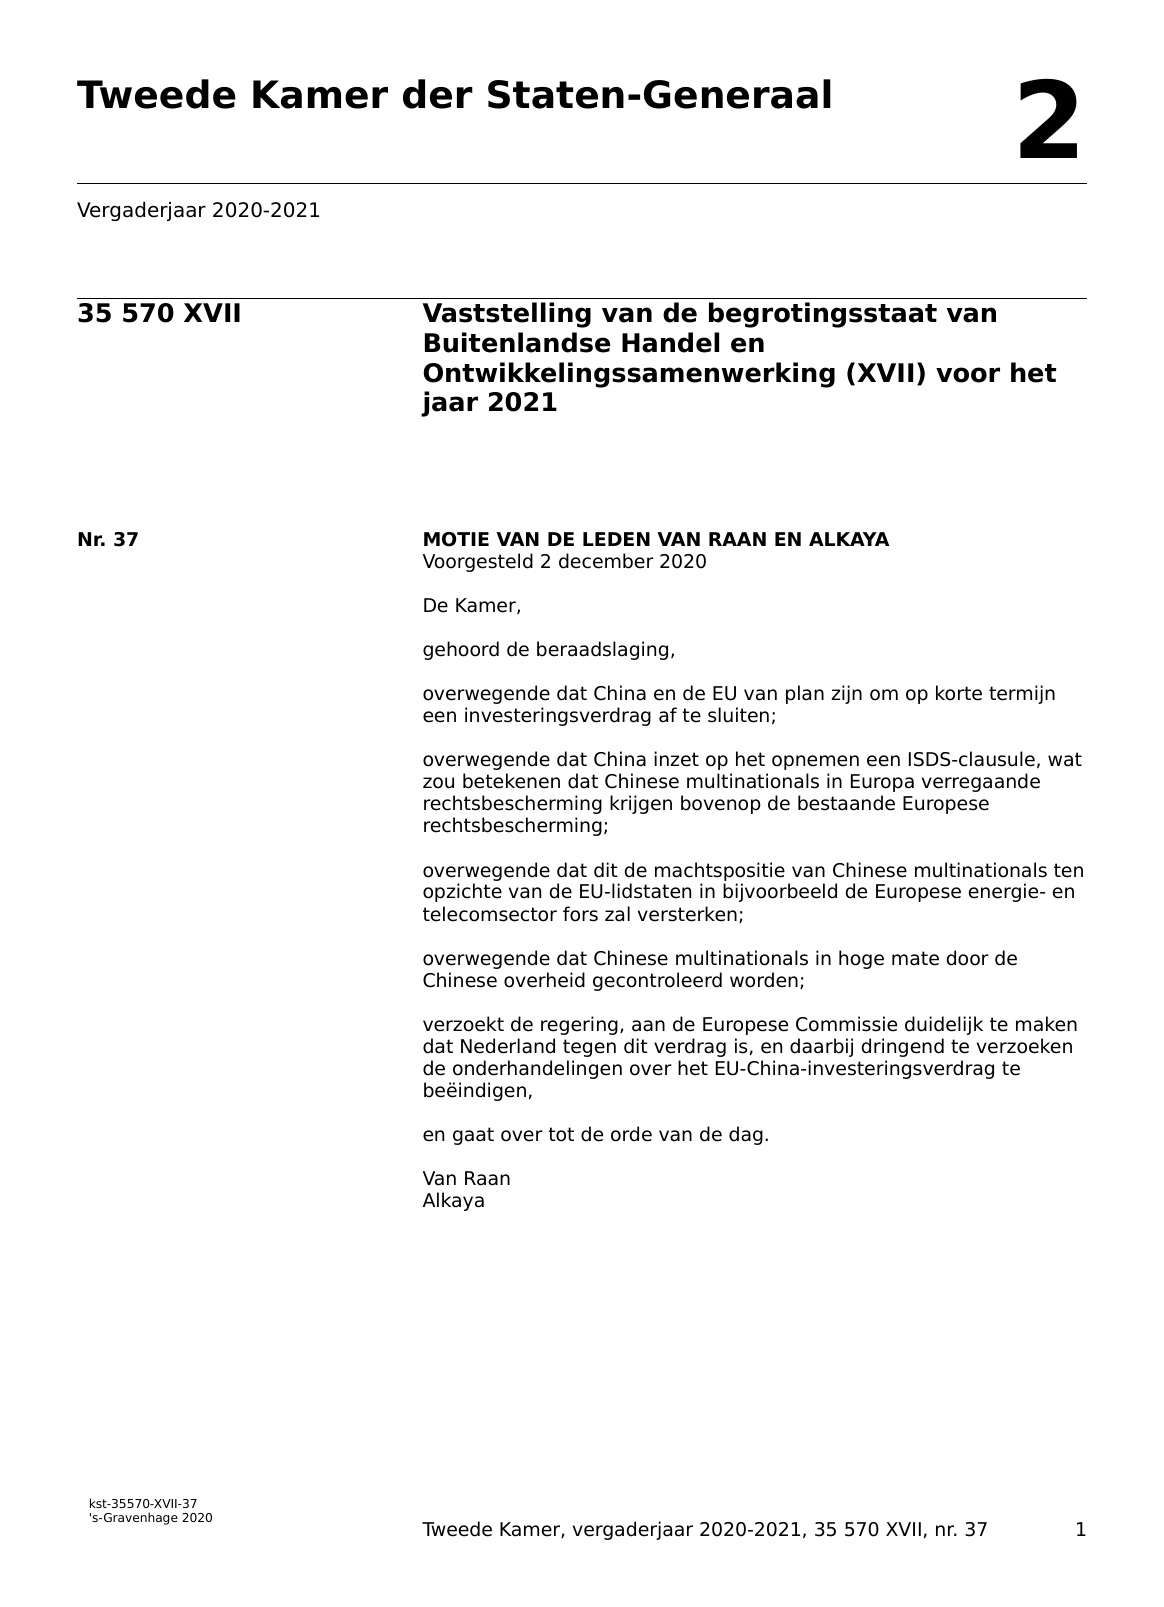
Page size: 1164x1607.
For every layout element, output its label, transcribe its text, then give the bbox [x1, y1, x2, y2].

text overwegende dat dit de machtspositie van Chinese multinationals ten opzichte van de EU-lidstaten in bijvoorbeeld de Europese energie- en telecomsector fors zal versterken; [422, 859, 1087, 925]
text verzoekt de regering, aan de Europese Commissie duidelijk te maken dat Nederland tegen dit verdrag is, en daarbij dringend te verzoeken de onderhandelingen over het EU-China-investeringsverdrag te beëindigen, [422, 1014, 1087, 1102]
text overwegende dat China en de EU van plan zijn om op korte termijn een investeringsverdrag af te sluiten; [422, 683, 1087, 727]
text gehoord de beraadslaging, [422, 639, 1087, 661]
text De Kamer, [422, 595, 1087, 617]
subtitle 35 570 XVII Vaststelling van de begrotingsstaat van Buitenlandse Handel en Ontwikkelingssamenwerking (XVII) voor het jaar 2021 [77, 299, 1087, 418]
table_cell Vergaderjaar 2020-2021 [77, 184, 1087, 298]
text overwegende dat China inzet op het opnemen een ISDS-clausule, wat zou betekenen dat Chinese multinationals in Europa verregaande rechtsbescherming krijgen bovenop de bestaande Europese rechtsbescherming; [422, 749, 1087, 837]
text overwegende dat Chinese multinationals in hoge mate door de Chinese overheid gecontroleerd worden; [422, 948, 1087, 992]
text Alkaya [422, 1190, 1087, 1212]
text en gaat over tot de orde van de dag. [422, 1124, 1087, 1146]
subtitle Nr. 37 MOTIE VAN DE LEDEN VAN RAAN EN ALKAYA [77, 529, 1087, 551]
table_header Tweede Kamer der Staten-Generaal [77, 59, 886, 183]
text 's-Gravenhage 2020 [88, 1511, 323, 1525]
text Van Raan [422, 1168, 1087, 1190]
text kst-35570-XVII-37 [88, 1497, 323, 1511]
text Voorgesteld 2 december 2020 [422, 551, 1087, 573]
table_header 2 [886, 59, 1087, 183]
